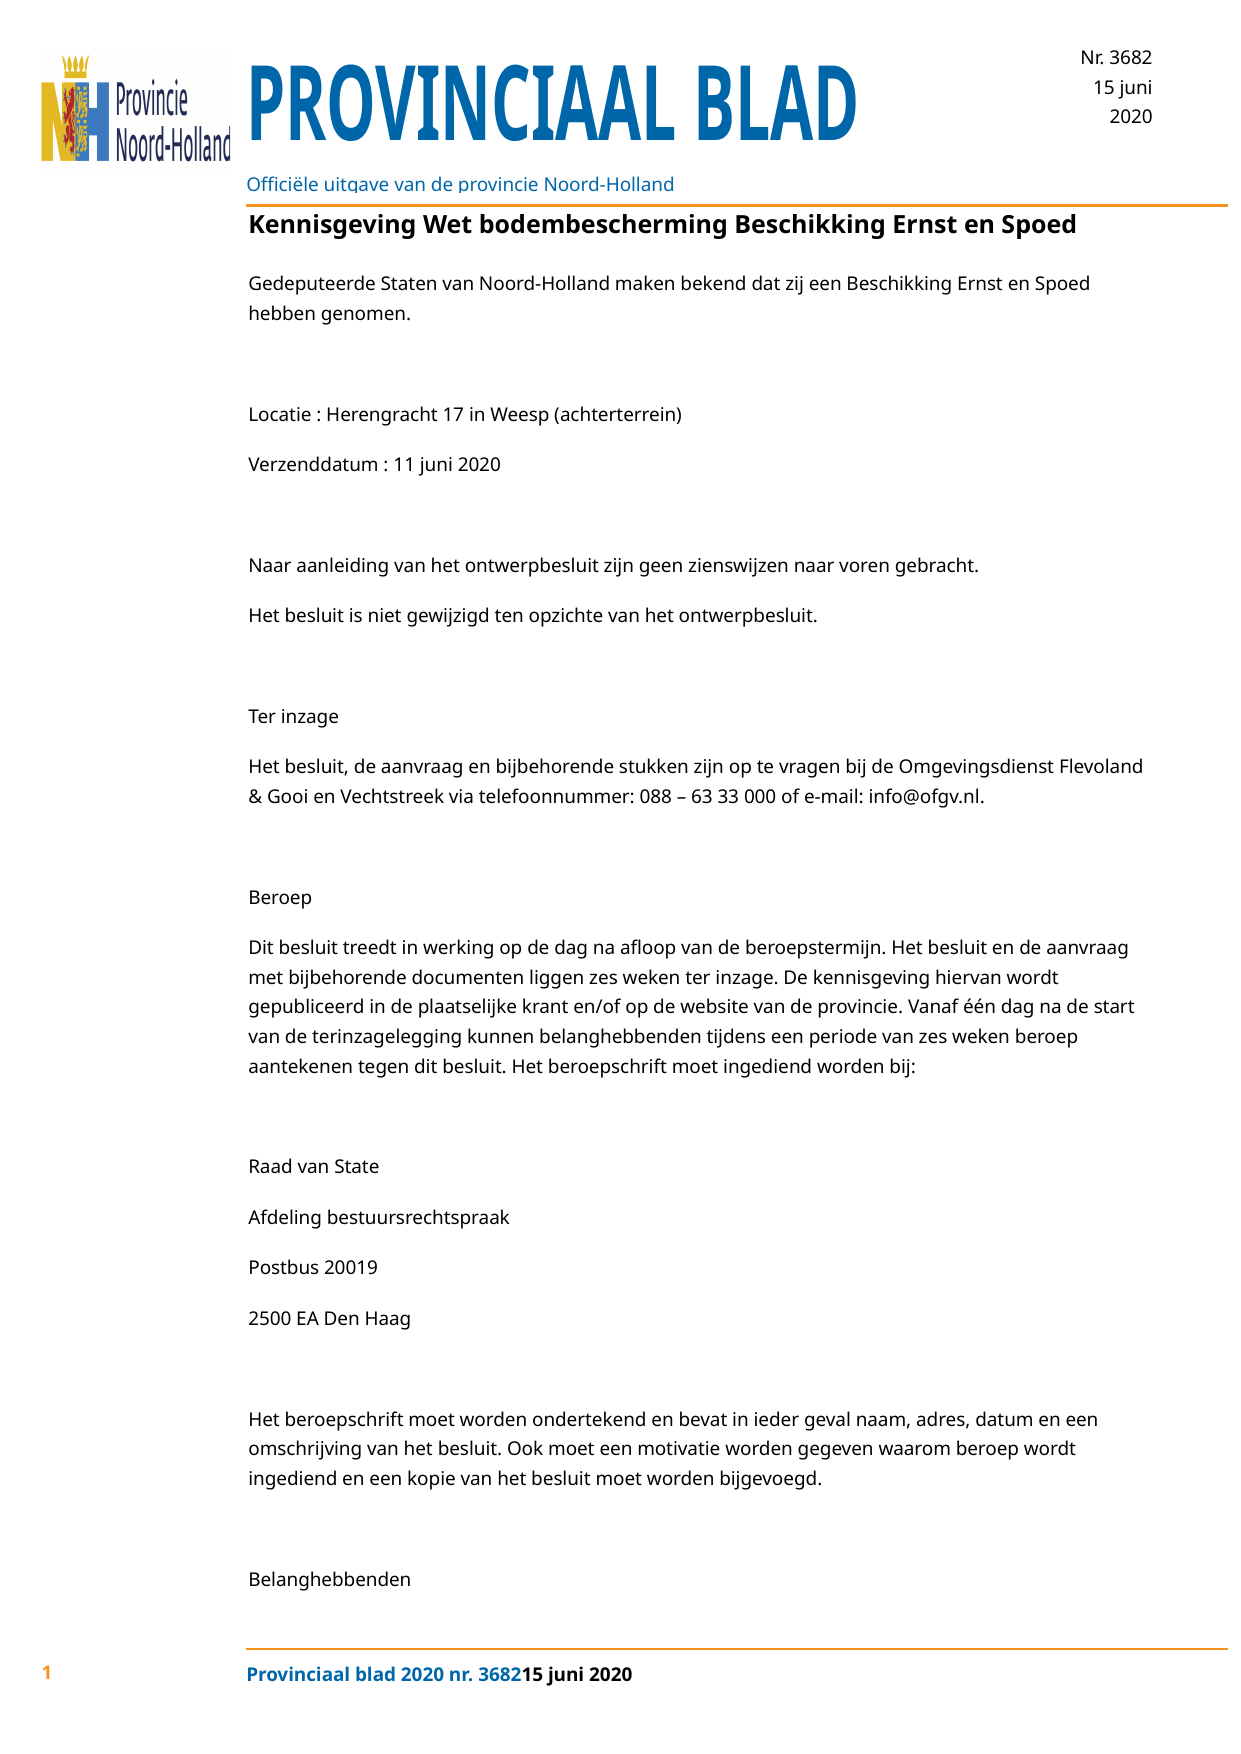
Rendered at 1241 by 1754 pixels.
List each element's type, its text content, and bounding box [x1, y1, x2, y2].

text Raad van State [248, 1154, 1152, 1179]
text Beroep [248, 884, 1152, 910]
picture [41, 47, 231, 172]
text Belanghebbenden [248, 1566, 1152, 1591]
text Postbus 20019 [248, 1254, 1152, 1280]
text Het besluit, de aanvraag en bijbehorende stukken zijn op te vragen bij de Omgevingsdienst Flevoland & Gooi en Vechtstreek via telefoonnummer: 088 – 63 33 000 of e-mail: info@ofgv.nl. [248, 754, 1152, 809]
text Ter inzage [248, 703, 1152, 729]
text Kennisgeving Wet bodembescherming Beschikking Ernst en Spoed [248, 207, 1152, 241]
text Dit besluit treedt in werking op de dag na afloop van de beroepstermijn. Het besluit en de aanvraag met bijbehorende documenten liggen zes weken ter inzage. De kennisgeving hiervan wordt gepubliceerd in de plaatselijke krant en/of op de website van de provincie. Vanaf één dag na de start van de terinzagelegging kunnen belanghebbenden tijdens een periode van zes weken beroep aantekenen tegen dit besluit. Het beroepschrift moet ingediend worden bij: [248, 934, 1152, 1078]
text Locatie : Herengracht 17 in Weesp (achterterrein) [248, 401, 1152, 426]
text Het beroepschrift moet worden ondertekend en bevat in ieder geval naam, adres, datum en een omschrijving van het besluit. Ook moet een motivatie worden gegeven waarom beroep wordt ingediend en een kopie van het besluit moet worden bijgevoegd. [248, 1406, 1152, 1491]
text Gedeputeerde Staten van Noord-Holland maken bekend dat zij een Beschikking Ernst en Spoed hebben genomen. [248, 270, 1152, 326]
text Verzenddatum : 11 juni 2020 [248, 451, 1152, 477]
text 2500 EA Den Haag [248, 1305, 1152, 1331]
text Afdeling bestuursrechtspraak [248, 1204, 1152, 1230]
text Het besluit is niet gewijzigd ten opzichte van het ontwerpbesluit. [248, 602, 1152, 628]
text Naar aanleiding van het ontwerpbesluit zijn geen zienswijzen naar voren gebracht. [248, 552, 1152, 578]
